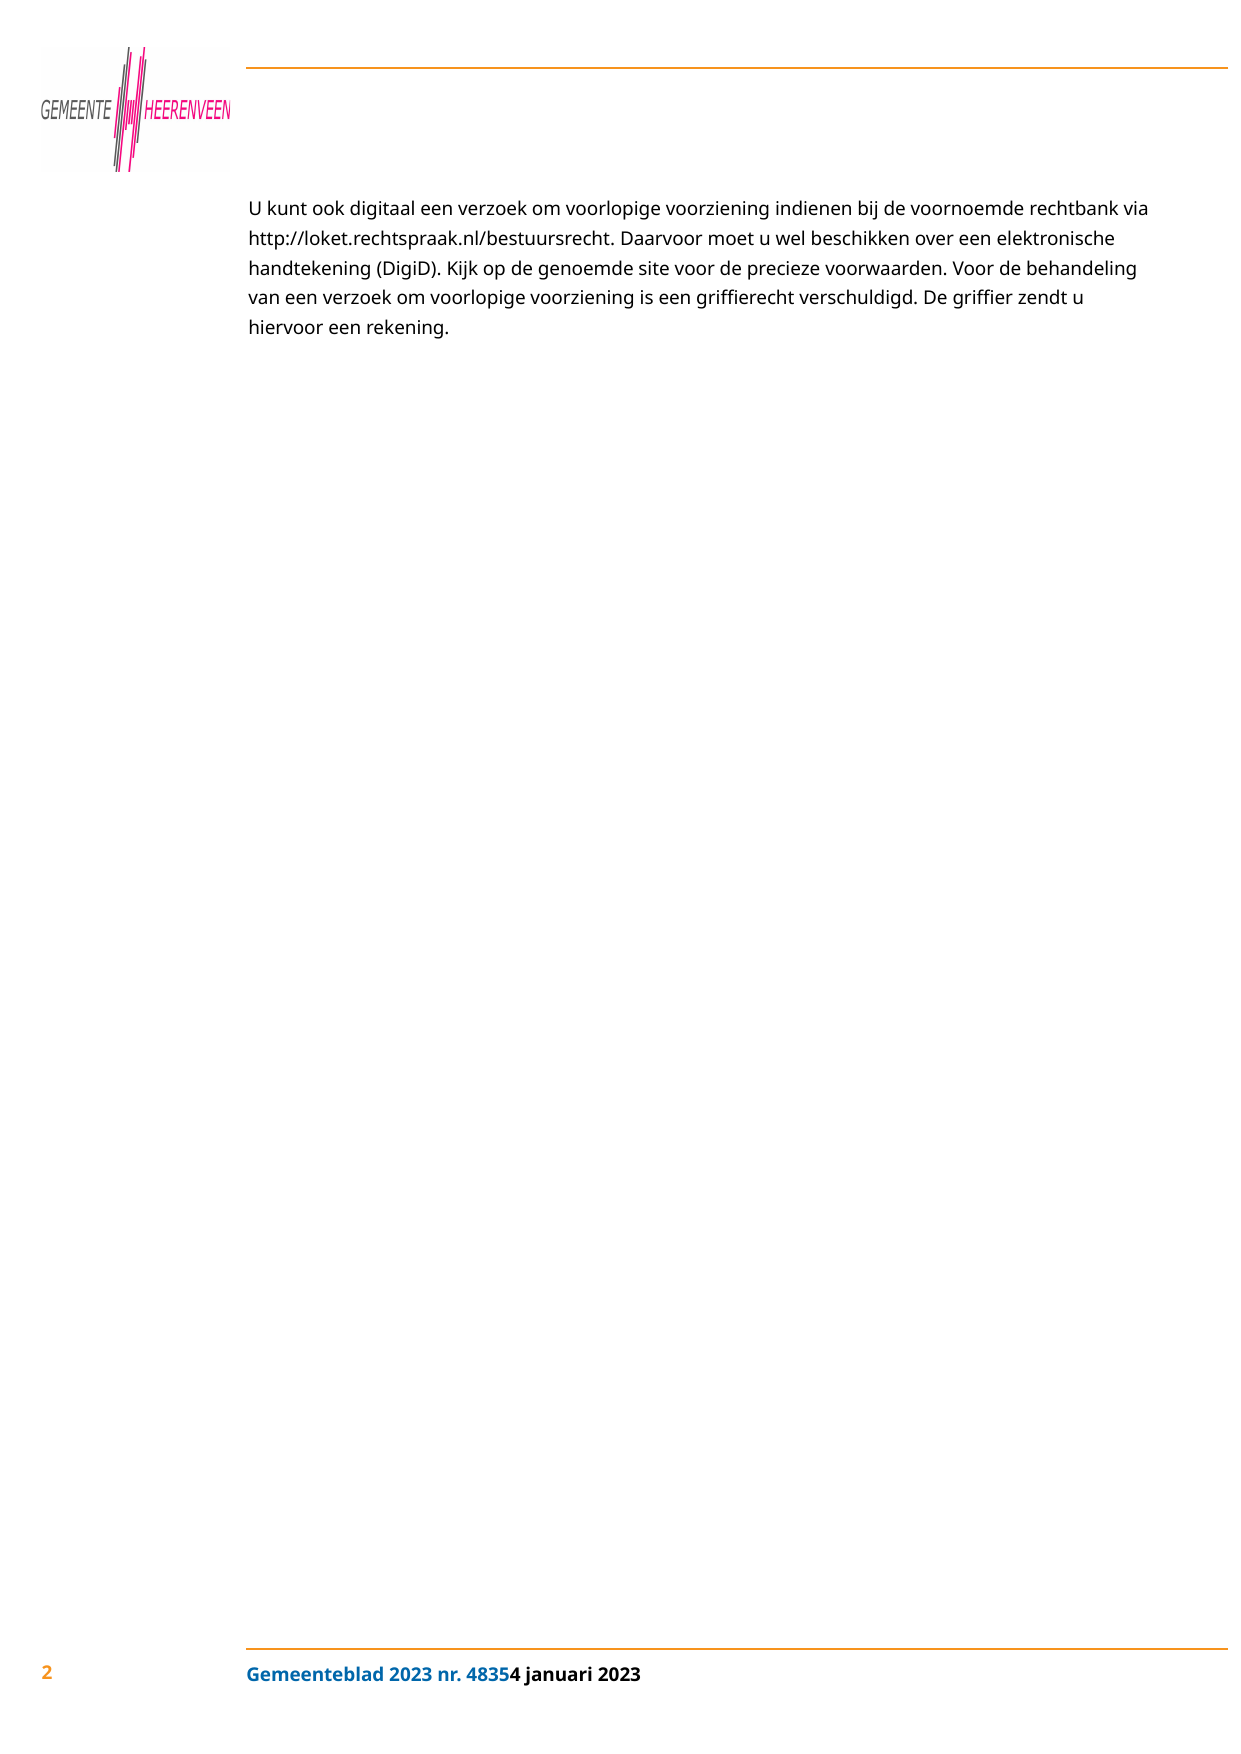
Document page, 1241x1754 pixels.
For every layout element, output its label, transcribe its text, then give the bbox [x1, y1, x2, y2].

text U kunt ook digitaal een verzoek om voorlopige voorziening indienen bij de voornoemde rechtbank via http://loket.rechtspraak.nl/bestuursrecht. Daarvoor moet u wel beschikken over een elektronische handtekening (DigiD). Kijk op de genoemde site voor de precieze voorwaarden. Voor de behandeling van een verzoek om voorlopige voorziening is een griffierecht verschuldigd. De griffier zendt u hiervoor een rekening. [248, 196, 1152, 340]
picture [41, 47, 231, 172]
